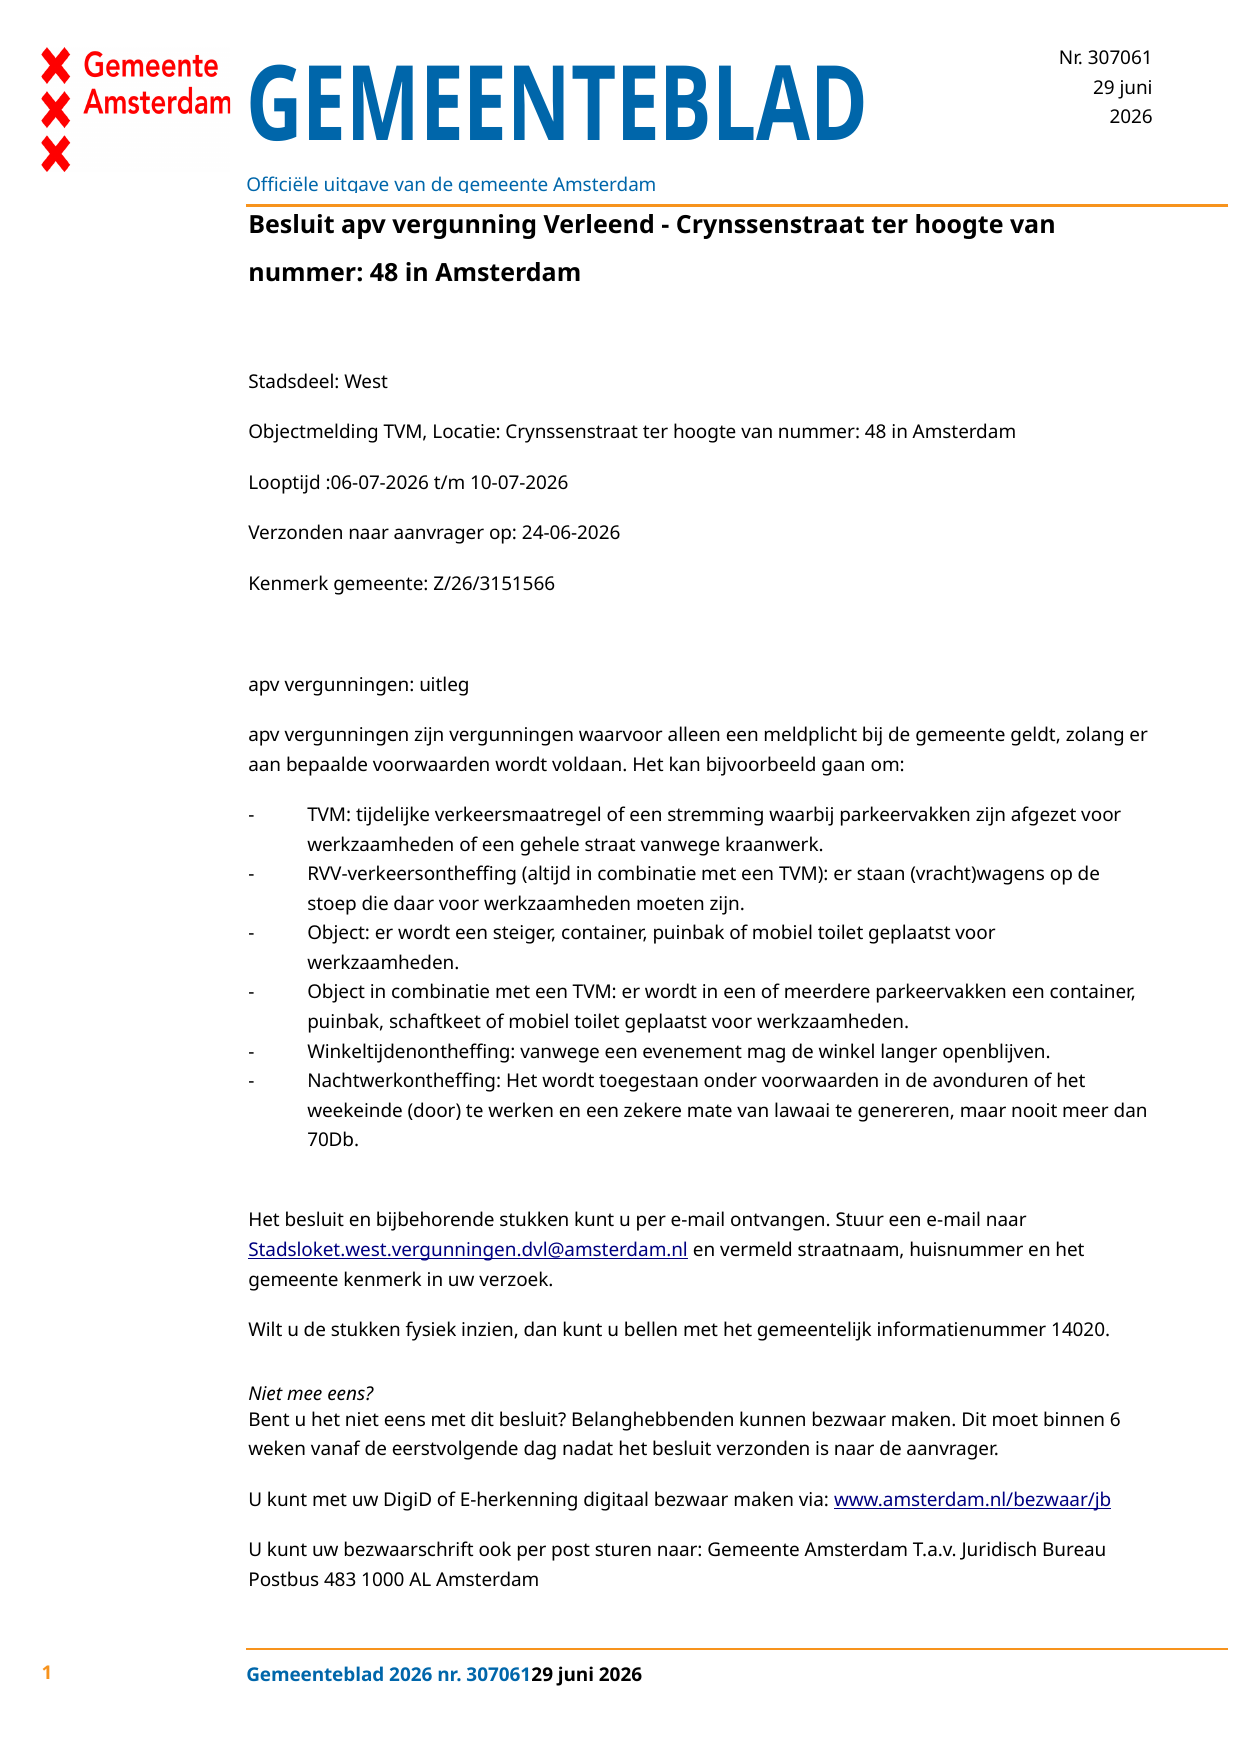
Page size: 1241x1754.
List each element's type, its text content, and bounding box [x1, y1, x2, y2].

list TVM: tijdelijke verkeersmaatregel of een stremming waarbij parkeervakken zijn afgezet voor werkzaamheden of een gehele straat vanwege kraanwerk. [248, 801, 1152, 857]
text Verzonden naar aanvrager op: 24-06-2026 [248, 519, 1152, 545]
text apv vergunningen zijn vergunningen waarvoor alleen een meldplicht bij de gemeente geldt, zolang er aan bepaalde voorwaarden wordt voldaan. Het kan bijvoorbeeld gaan om: [248, 721, 1152, 777]
list Winkeltijdenontheffing: vanwege een evenement mag de winkel langer openblijven. [248, 1038, 1152, 1064]
text Looptijd :06-07-2026 t/m 10-07-2026 [248, 469, 1152, 495]
text U kunt uw bezwaarschrift ook per post sturen naar: Gemeente Amsterdam T.a.v. Juridisch Bureau Postbus 483 1000 AL Amsterdam [248, 1536, 1152, 1592]
text apv vergunningen: uitleg [248, 671, 1152, 697]
text Objectmelding TVM, Locatie: Crynssenstraat ter hoogte van nummer: 48 in Amsterdam [248, 419, 1152, 444]
text U kunt met uw DigiD of E-herkenning digitaal bezwaar maken via: www.amsterdam.nl/bezwaar/jb [248, 1486, 1152, 1512]
text Wilt u de stukken fysiek inzien, dan kunt u bellen met het gemeentelijk informatienummer 14020. [248, 1316, 1152, 1342]
text Stadsdeel: West [248, 368, 1152, 394]
text Bent u het niet eens met dit besluit? Belanghebbenden kunnen bezwaar maken. Dit moet binnen 6 weken vanaf de eerstvolgende dag nadat het besluit verzonden is naar de aanvrager. [248, 1406, 1152, 1461]
text Kenmerk gemeente: Z/26/3151566 [248, 570, 1152, 596]
picture [41, 47, 231, 172]
list RVV-verkeersontheffing (altijd in combinatie met een TVM): er staan (vracht)wagens op de stoep die daar voor werkzaamheden moeten zijn. [248, 860, 1152, 916]
text Niet mee eens? [248, 1380, 1152, 1406]
text Besluit apv vergunning Verleend - Crynssenstraat ter hoogte van nummer: 48 in Amsterdam [248, 207, 1152, 288]
list Object in combinatie met een TVM: er wordt in een of meerdere parkeervakken een container, puinbak, schaftkeet of mobiel toilet geplaatst voor werkzaamheden. [248, 979, 1152, 1034]
list Nachtwerkontheffing: Het wordt toegestaan onder voorwaarden in de avonduren of het weekeinde (door) te werken en een zekere mate van lawaai te genereren, maar nooit meer dan 70Db. [248, 1067, 1152, 1152]
list Object: er wordt een steiger, container, puinbak of mobiel toilet geplaatst voor werkzaamheden. [248, 919, 1152, 975]
text Het besluit en bijbehorende stukken kunt u per e-mail ontvangen. Stuur een e-mail naar Stadsloket.west.vergunningen.dvl@amsterdam.nl en vermeld straatnaam, huisnummer en het gemeente kenmerk in uw verzoek. [248, 1207, 1152, 1292]
